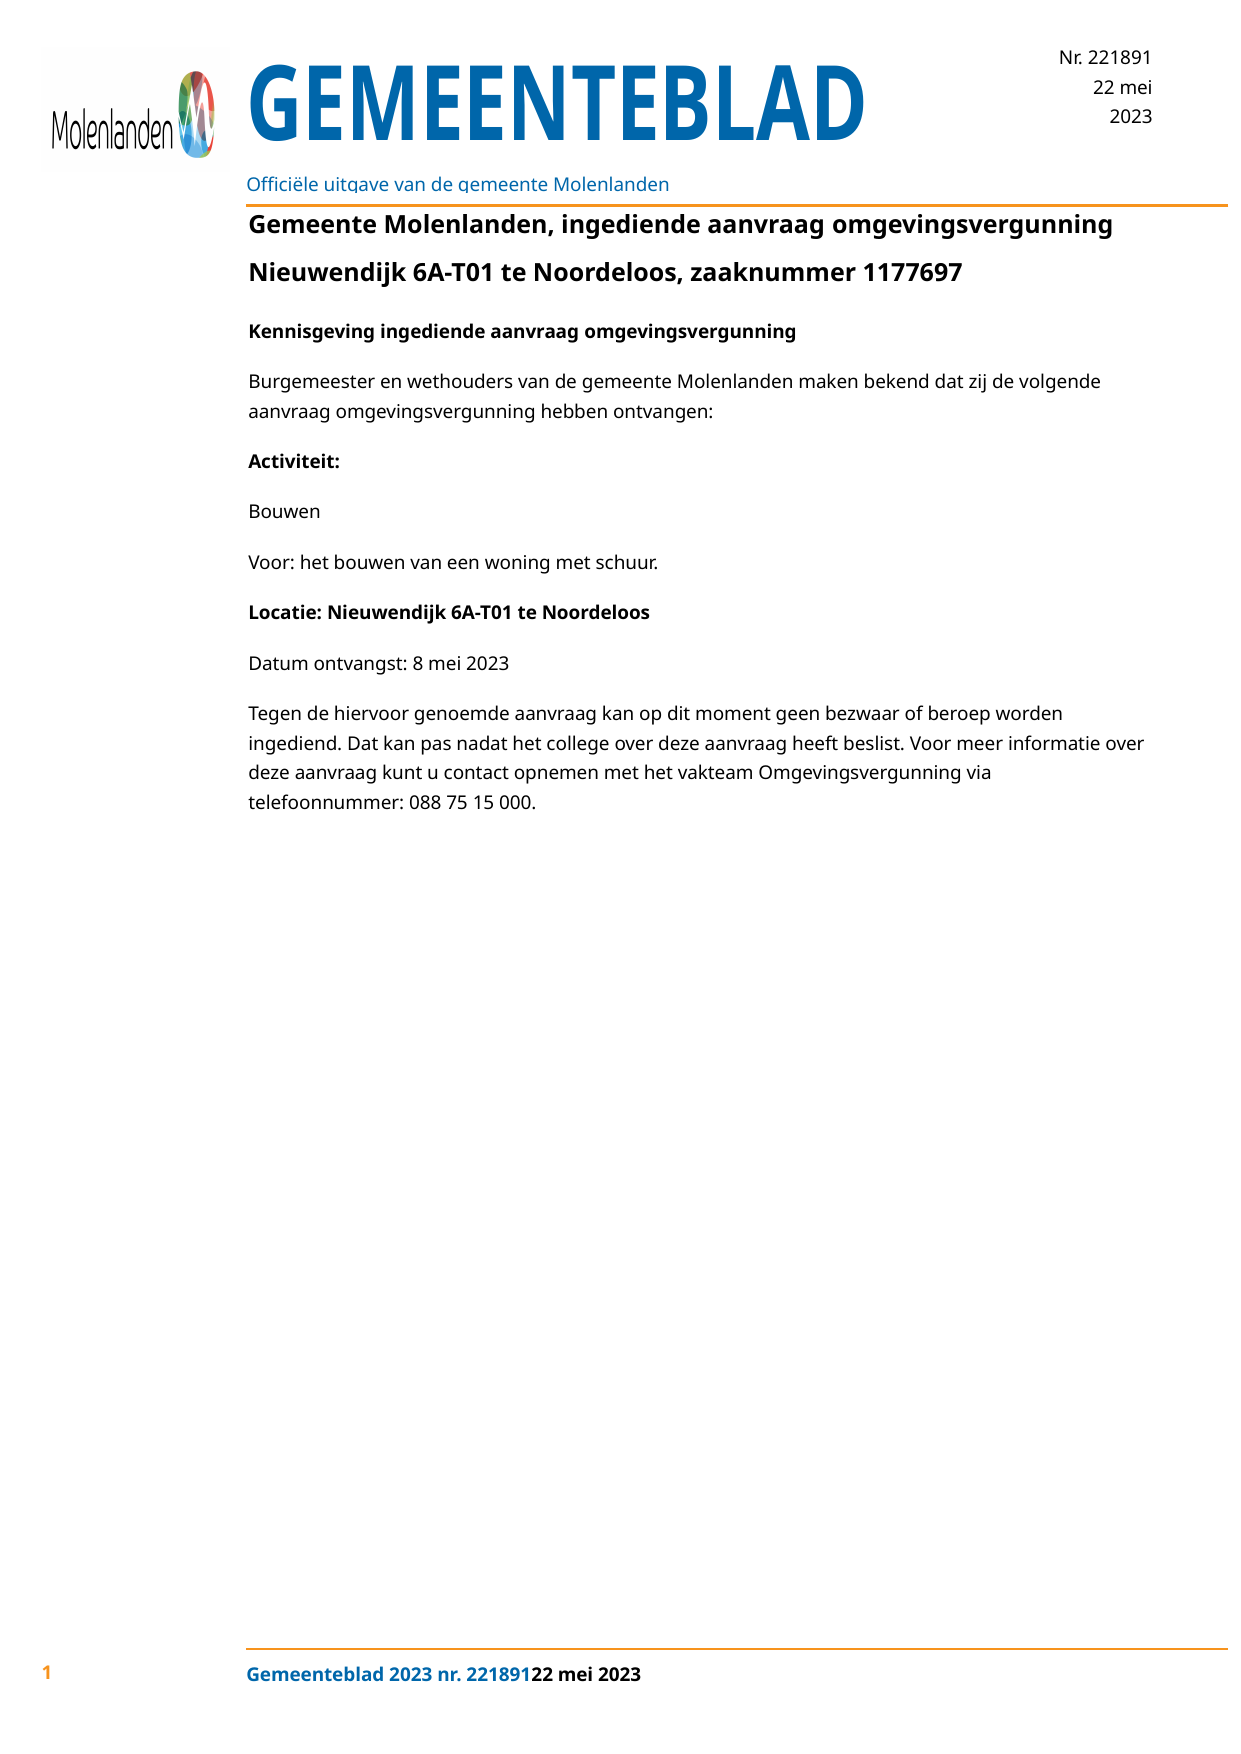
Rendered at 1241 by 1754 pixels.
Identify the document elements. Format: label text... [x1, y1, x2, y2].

text Gemeente Molenlanden, ingediende aanvraag omgevingsvergunning Nieuwendijk 6A-T01 te Noordeloos, zaaknummer 1177697 [248, 207, 1152, 288]
text Datum ontvangst: 8 mei 2023 [248, 650, 1152, 676]
picture [41, 47, 231, 172]
text Bouwen [248, 499, 1152, 524]
text Activiteit: [248, 448, 1152, 474]
text Voor: het bouwen van een woning met schuur. [248, 549, 1152, 575]
text Kennisgeving ingediende aanvraag omgevingsvergunning [248, 318, 1152, 344]
text Burgemeester en wethouders van de gemeente Molenlanden maken bekend dat zij de volgende aanvraag omgevingsvergunning hebben ontvangen: [248, 368, 1152, 424]
text Locatie: Nieuwendijk 6A-T01 te Noordeloos [248, 599, 1152, 625]
text Tegen de hiervoor genoemde aanvraag kan op dit moment geen bezwaar of beroep worden ingediend. Dat kan pas nadat het college over deze aanvraag heeft beslist. Voor meer informatie over deze aanvraag kunt u contact opnemen met het vakteam Omgevingsvergunning via telefoonnummer: 088 75 15 000. [248, 700, 1152, 815]
